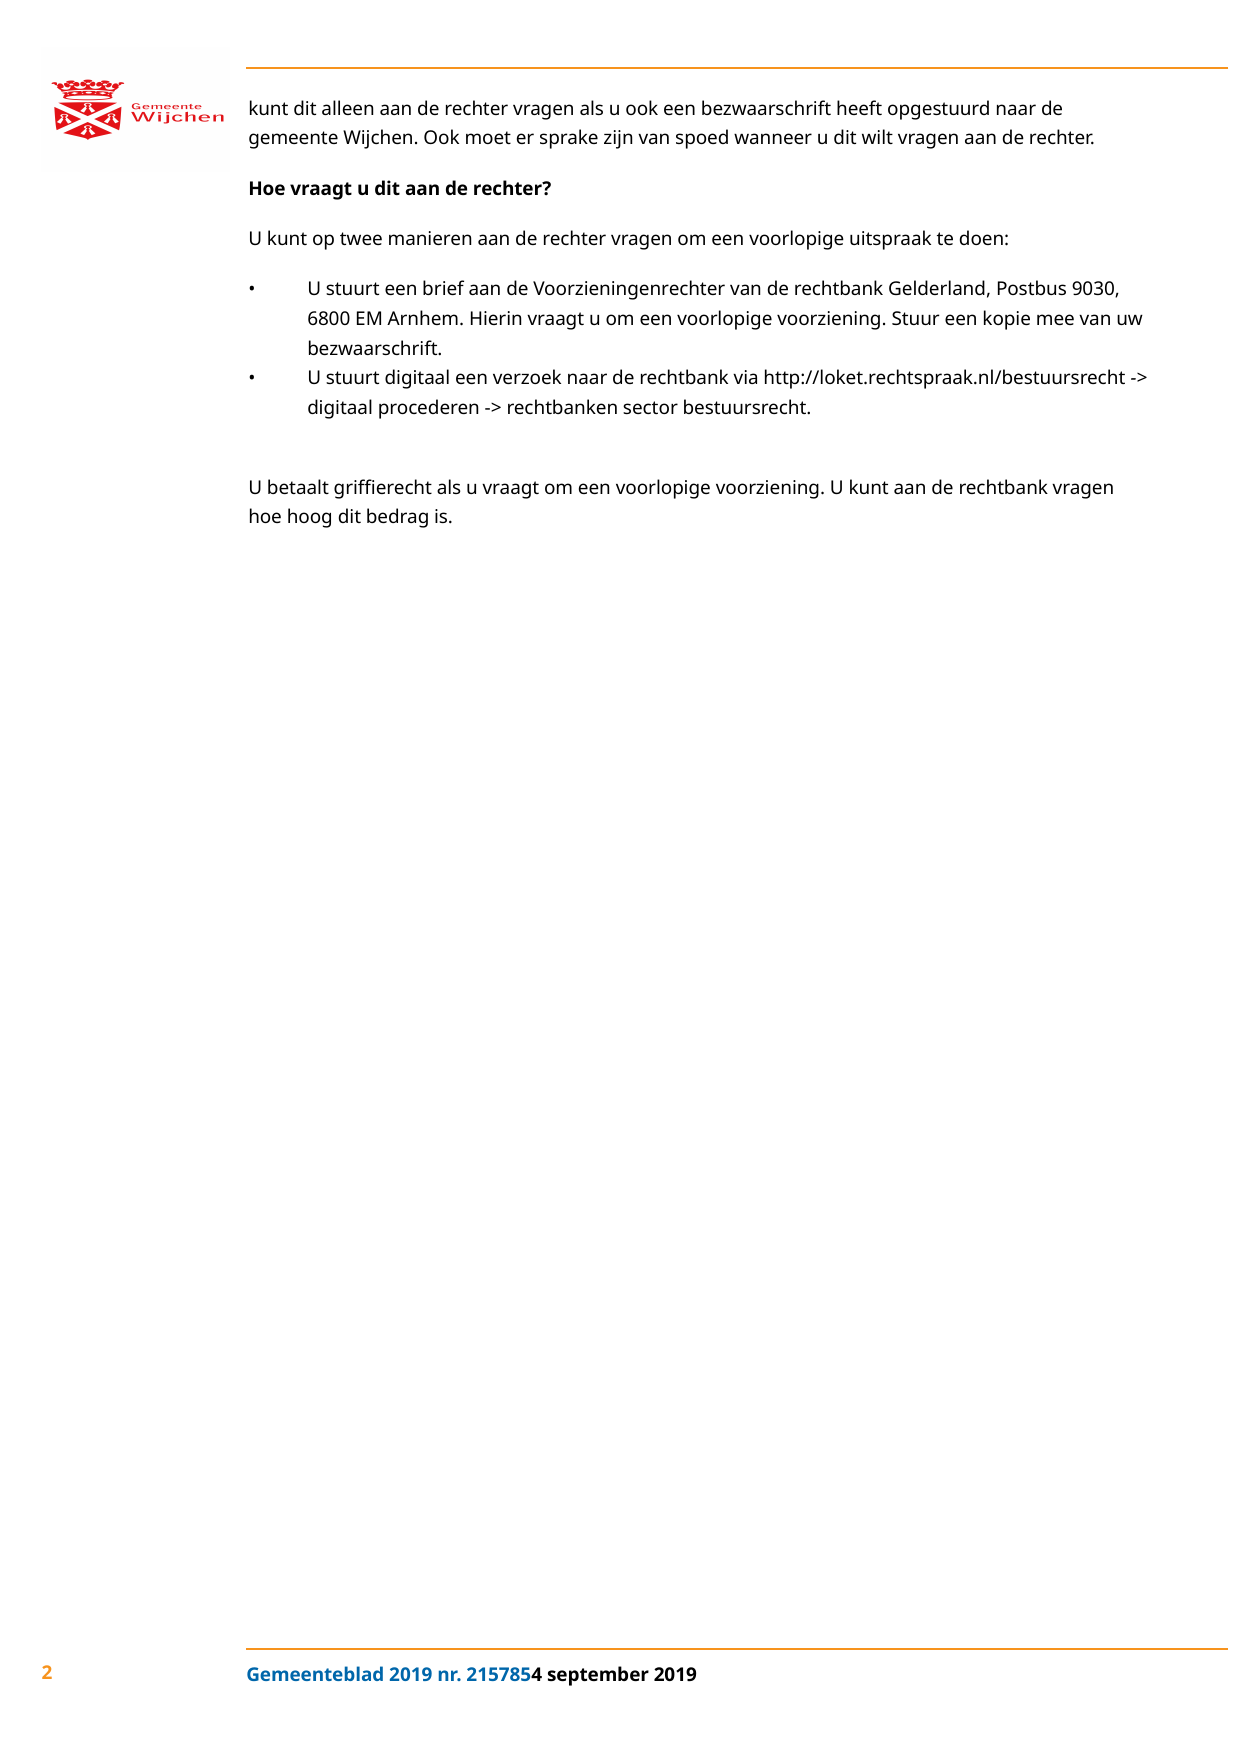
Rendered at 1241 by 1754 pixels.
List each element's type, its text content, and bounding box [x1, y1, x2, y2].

text U betaalt griffierecht als u vraagt om een voorlopige voorziening. U kunt aan de rechtbank vragen hoe hoog dit bedrag is. [248, 474, 1152, 529]
text Hoe vraagt u dit aan de rechter? [248, 175, 1152, 201]
text U kunt op twee manieren aan de rechter vragen om een voorlopige uitspraak te doen: [248, 225, 1152, 251]
text kunt dit alleen aan de rechter vragen als u ook een bezwaarschrift heeft opgestuurd naar de gemeente Wijchen. Ook moet er sprake zijn van spoed wanneer u dit wilt vragen aan de rechter. [248, 95, 1152, 150]
list U stuurt digitaal een verzoek naar de rechtbank via http://loket.rechtspraak.nl/bestuursrecht -> digitaal procederen -> rechtbanken sector bestuursrecht. [248, 364, 1152, 420]
list U stuurt een brief aan de Voorzieningenrechter van de rechtbank Gelderland, Postbus 9030, 6800 EM Arnhem. Hierin vraagt u om een voorlopige voorziening. Stuur een kopie mee van uw bezwaarschrift. [248, 276, 1152, 361]
picture [41, 47, 231, 172]
